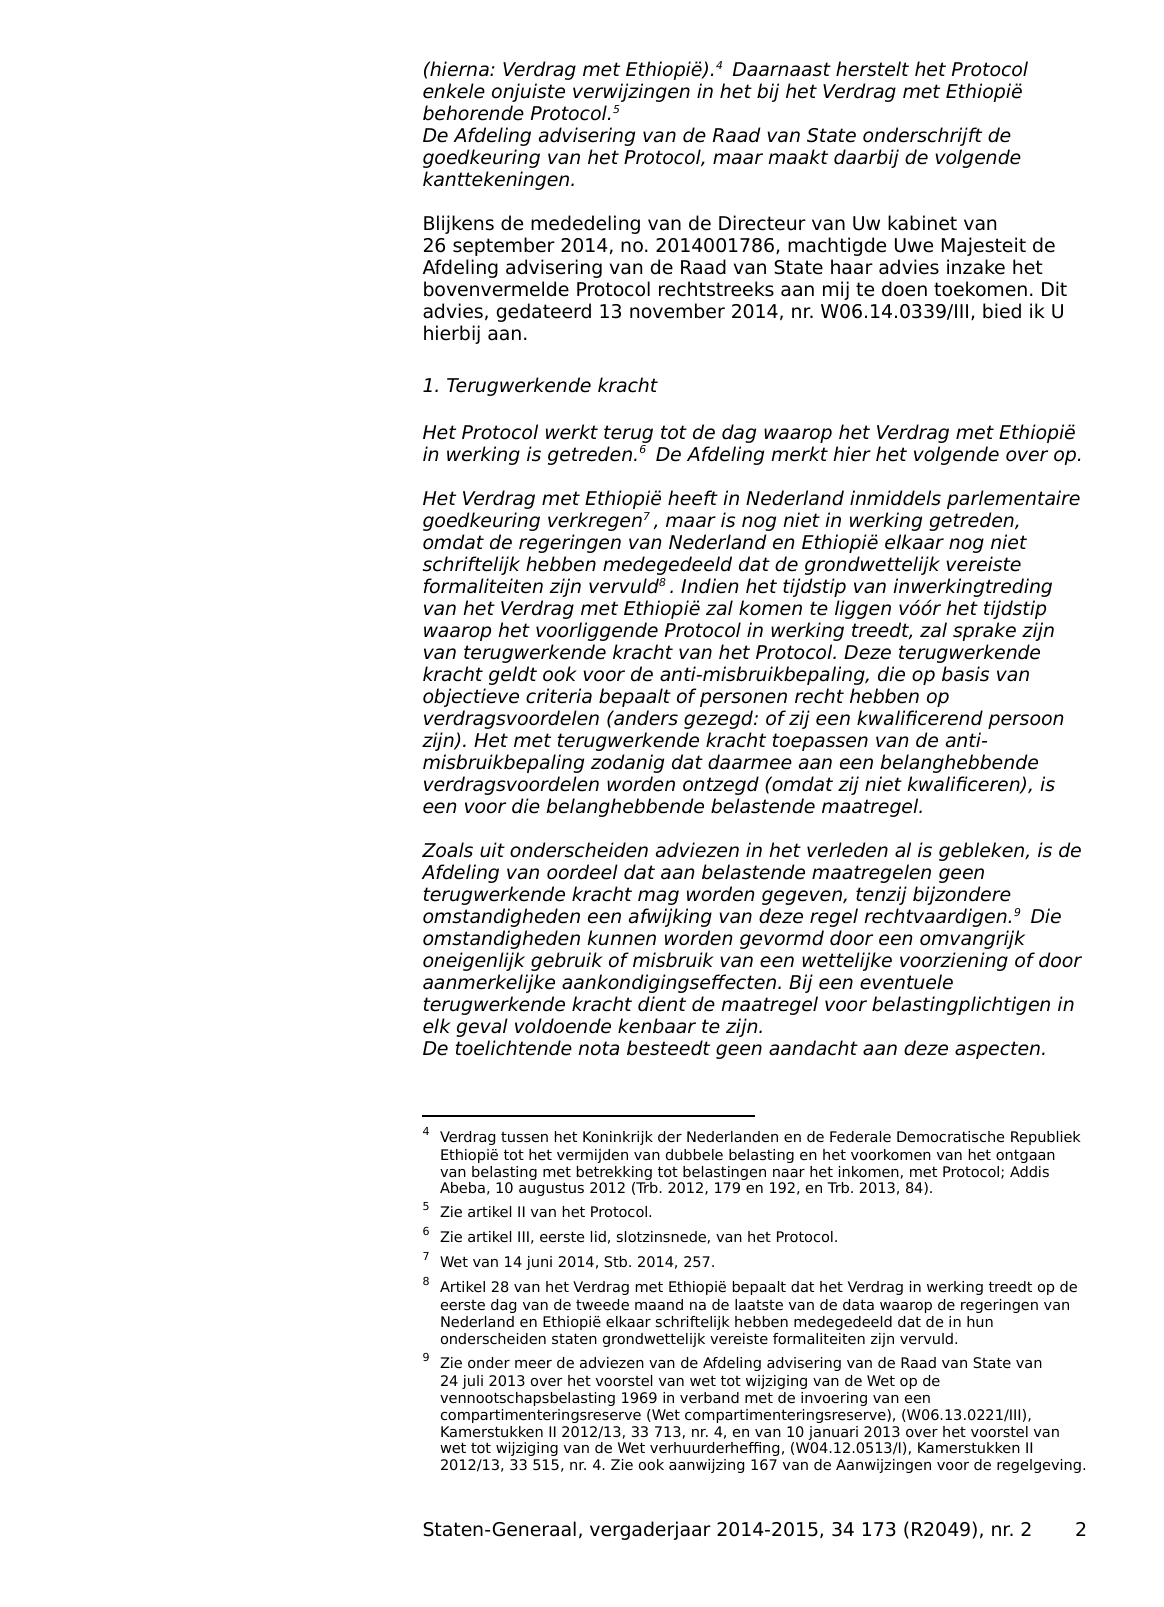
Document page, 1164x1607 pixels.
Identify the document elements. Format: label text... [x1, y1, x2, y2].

text Het Protocol werkt terug tot de dag waarop het Verdrag met Ethiopië in werking is getreden. De Afdeling merkt hier het volgende over op. [422, 422, 1087, 466]
text Blijkens de mededeling van de Directeur van Uw kabinet van 26 september 2014, no. 2014001786, machtigde Uwe Majesteit de Afdeling advisering van de Raad van State haar advies inzake het bovenvermelde Protocol rechtstreeks aan mij te doen toekomen. Dit advies, gedateerd 13 november 2014, nr. W06.14.0339/III, bied ik U hierbij aan. [422, 213, 1087, 345]
text Zie artikel II van het Protocol. [422, 1200, 1087, 1222]
text De Afdeling advisering van de Raad van State onderschrijft de goedkeuring van het Protocol, maar maakt daarbij de volgende kanttekeningen. [422, 125, 1087, 191]
text Wet van 14 juni 2014, Stb. 2014, 257. [422, 1250, 1087, 1272]
text Zoals uit onderscheiden adviezen in het verleden al is gebleken, is de Afdeling van oordeel dat aan belastende maatregelen geen terugwerkende kracht mag worden gegeven, tenzij bijzondere omstandigheden een afwijking van deze regel rechtvaardigen. Die omstandigheden kunnen worden gevormd door een omvangrijk oneigenlijk gebruik of misbruik van een wettelijke voorziening of door aanmerkelijke aankondigingseffecten. Bij een eventuele terugwerkende kracht dient de maatregel voor belastingplichtigen in elk geval voldoende kenbaar te zijn. [422, 840, 1087, 1038]
text Artikel 28 van het Verdrag met Ethiopië bepaalt dat het Verdrag in werking treedt op de eerste dag van de tweede maand na de laatste van de data waarop de regeringen van Nederland en Ethiopië elkaar schriftelijk hebben medegedeeld dat de in hun onderscheiden staten grondwettelijk vereiste formaliteiten zijn vervuld. [422, 1275, 1087, 1348]
text Het Verdrag met Ethiopië heeft in Nederland inmiddels parlementaire goedkeuring verkregen, maar is nog niet in werking getreden, omdat de regeringen van Nederland en Ethiopië elkaar nog niet schriftelijk hebben medegedeeld dat de grondwettelijk vereiste formaliteiten zijn vervuld. Indien het tijdstip van inwerkingtreding van het Verdrag met Ethiopië zal komen te liggen vóór het tijdstip waarop het voorliggende Protocol in werking treedt, zal sprake zijn van terugwerkende kracht van het Protocol. Deze terugwerkende kracht geldt ook voor de anti-misbruikbepaling, die op basis van objectieve criteria bepaalt of personen recht hebben op verdragsvoordelen (anders gezegd: of zij een kwalificerend persoon zijn). Het met terugwerkende kracht toepassen van de anti-misbruikbepaling zodanig dat daarmee aan een belanghebbende verdragsvoordelen worden ontzegd (omdat zij niet kwalificeren), is een voor die belanghebbende belastende maatregel. [422, 488, 1087, 818]
text Verdrag tussen het Koninkrijk der Nederlanden en de Federale Democratische Republiek Ethiopië tot het vermijden van dubbele belasting en het voorkomen van het ontgaan van belasting met betrekking tot belastingen naar het inkomen, met Protocol; Addis Abeba, 10 augustus 2012 (Trb. 2012, 179 en 192, en Trb. 2013, 84). [422, 1125, 1087, 1197]
text Zie artikel III, eerste lid, slotzinsnede, van het Protocol. [422, 1225, 1087, 1247]
text Zie onder meer de adviezen van de Afdeling advisering van de Raad van State van 24 juli 2013 over het voorstel van wet tot wijziging van de Wet op de vennootschapsbelasting 1969 in verband met de invoering van een compartimenteringsreserve (Wet compartimenteringsreserve), (W06.13.0221/III), Kamerstukken II 2012/13, 33 713, nr. 4, en van 10 januari 2013 over het voorstel van wet tot wijziging van de Wet verhuurderheffing, (W04.12.0513/I), Kamerstukken II 2012/13, 33 515, nr. 4. Zie ook aanwijzing 167 van de Aanwijzingen voor de regelgeving. [422, 1351, 1087, 1474]
text De toelichtende nota besteedt geen aandacht aan deze aspecten. [422, 1038, 1087, 1060]
subtitle 1. Terugwerkende kracht [422, 375, 1087, 397]
text (hierna: Verdrag met Ethiopië). Daarnaast herstelt het Protocol enkele onjuiste verwijzingen in het bij het Verdrag met Ethiopië behorende Protocol. [422, 59, 1087, 125]
